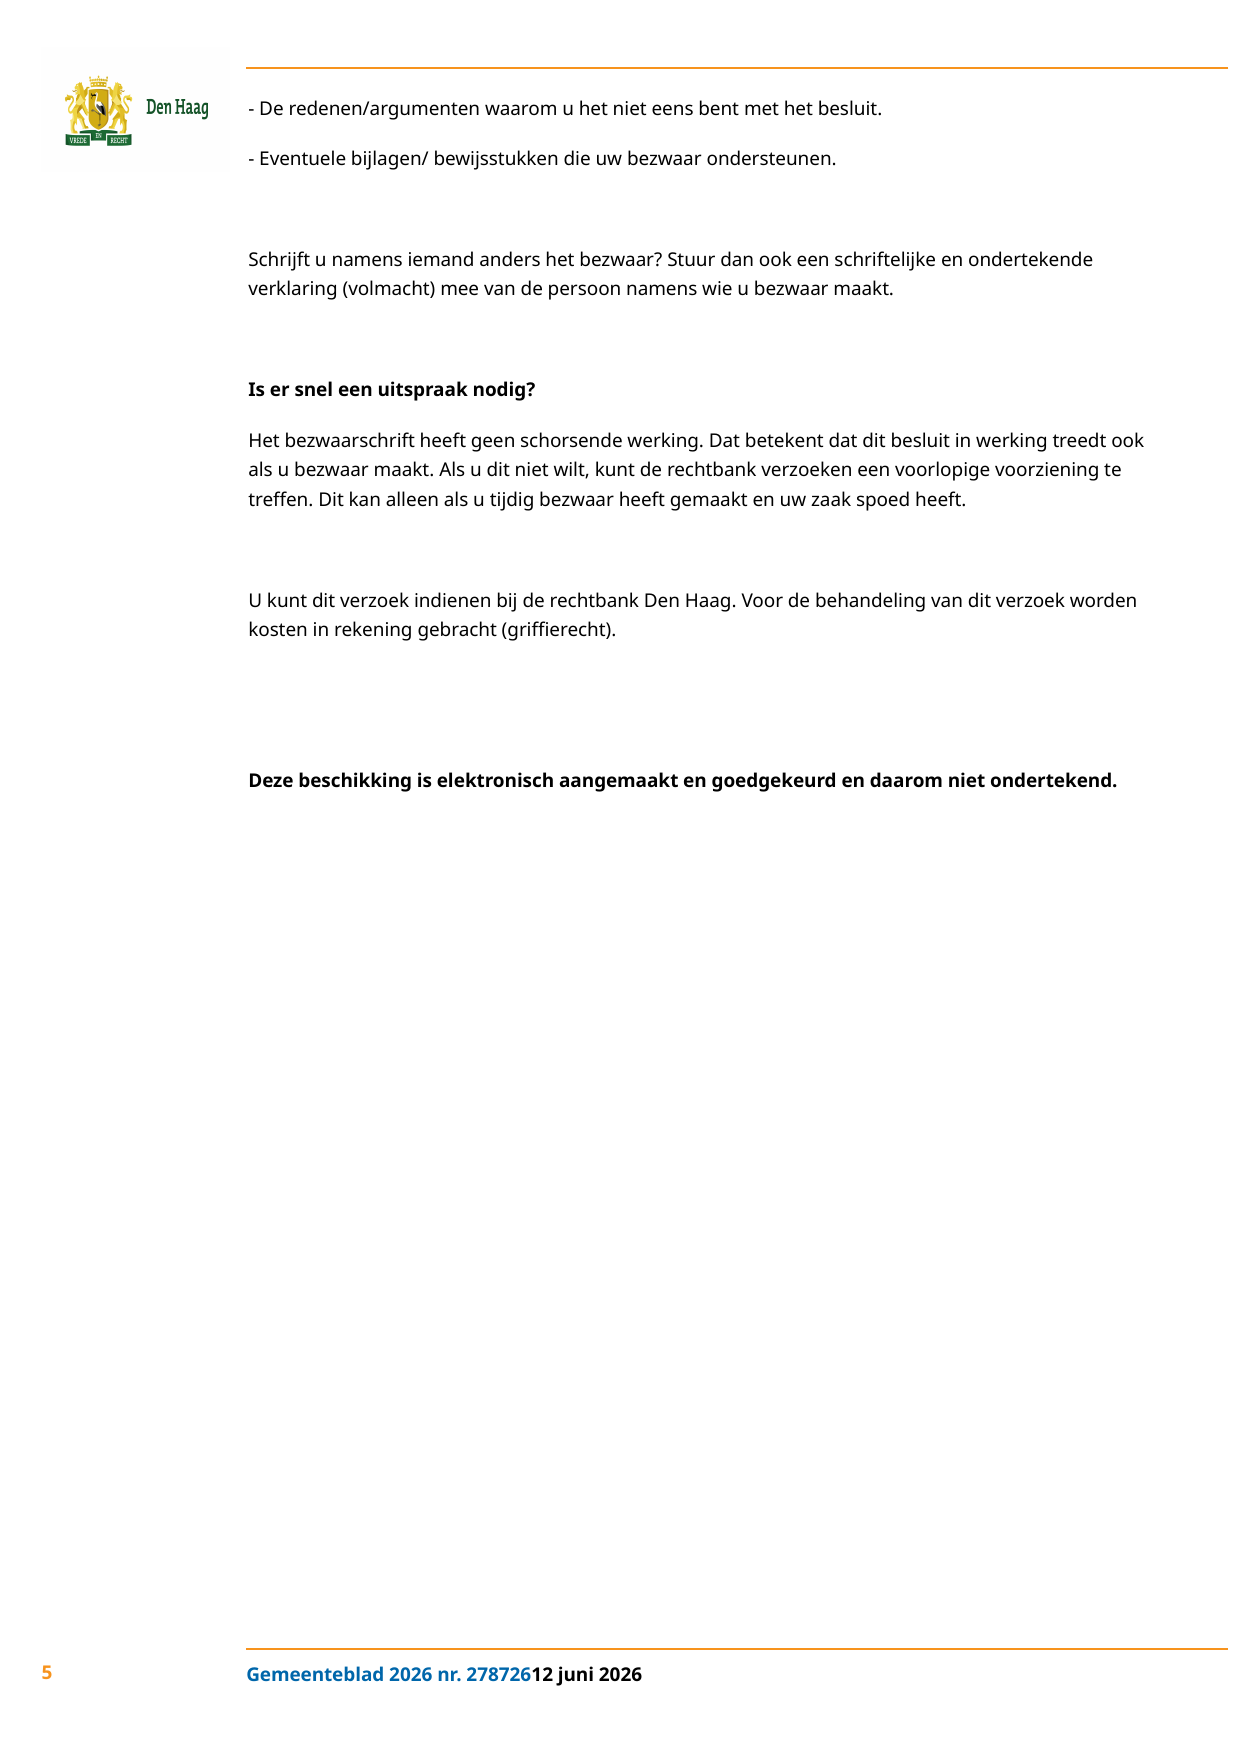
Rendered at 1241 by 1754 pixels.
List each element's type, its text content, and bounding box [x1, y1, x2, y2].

text Deze beschikking is elektronisch aangemaakt en goedgekeurd en daarom niet ondertekend. [248, 768, 1152, 793]
text - Eventuele bijlagen/ bewijsstukken die uw bezwaar ondersteunen. [248, 145, 1152, 171]
text - De redenen/argumenten waarom u het niet eens bent met het besluit. [248, 95, 1152, 121]
picture [41, 47, 231, 172]
text Is er snel een uitspraak nodig? [248, 376, 1152, 402]
text Schrijft u namens iemand anders het bezwaar? Stuur dan ook een schriftelijke en ondertekende verklaring (volmacht) mee van de persoon namens wie u bezwaar maakt. [248, 246, 1152, 301]
text Het bezwaarschrift heeft geen schorsende werking. Dat betekent dat dit besluit in werking treedt ook als u bezwaar maakt. Als u dit niet wilt, kunt de rechtbank verzoeken een voorlopige voorziening te treffen. Dit kan alleen als u tijdig bezwaar heeft gemaakt en uw zaak spoed heeft. [248, 427, 1152, 512]
text U kunt dit verzoek indienen bij de rechtbank Den Haag. Voor de behandeling van dit verzoek worden kosten in rekening gebracht (griffierecht). [248, 587, 1152, 642]
